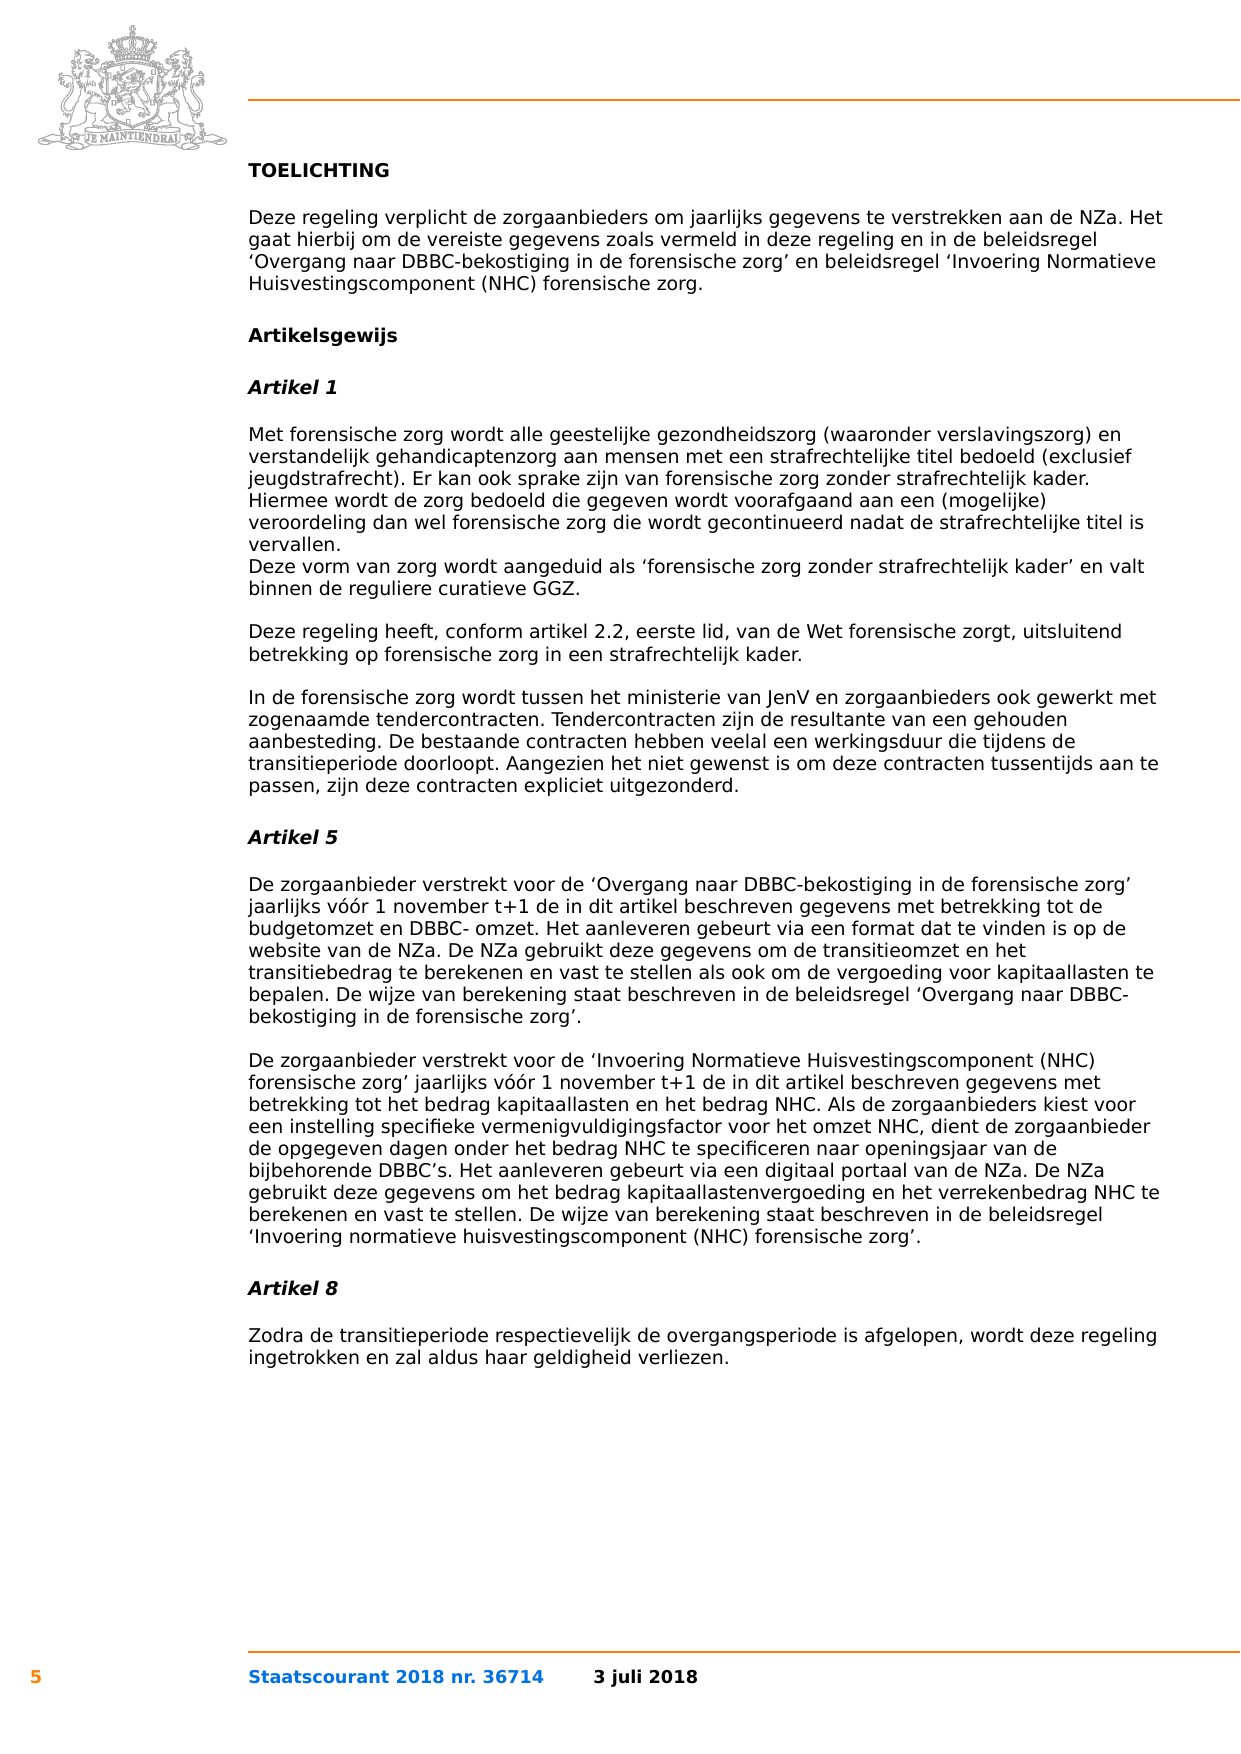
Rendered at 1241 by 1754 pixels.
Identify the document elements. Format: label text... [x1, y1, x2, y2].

subtitle Artikel 1 [248, 377, 1163, 399]
subtitle Artikelsgewijs [248, 325, 1163, 347]
picture [38, 25, 227, 150]
text Deze regeling heeft, conform artikel 2.2, eerste lid, van de Wet forensische zorgt, uitsluitend betrekking op forensische zorg in een strafrechtelijk kader. [248, 621, 1163, 665]
text De zorgaanbieder verstrekt voor de ‘Invoering Normatieve Huisvestingscomponent (NHC) forensische zorg’ jaarlijks vóór 1 november t+1 de in dit artikel beschreven gegevens met betrekking tot het bedrag kapitaallasten en het bedrag NHC. Als de zorgaanbieders kiest voor een instelling specifieke vermenigvuldigingsfactor voor het omzet NHC, dient de zorgaanbieder de opgegeven dagen onder het bedrag NHC te specificeren naar openingsjaar van de bijbehorende DBBC’s. Het aanleveren gebeurt via een digitaal portaal van de NZa. De NZa gebruikt deze gegevens om het bedrag kapitaallastenvergoeding en het verrekenbedrag NHC te berekenen en vast te stellen. De wijze van berekening staat beschreven in de beleidsregel ‘Invoering normatieve huisvestingscomponent (NHC) forensische zorg’. [248, 1050, 1163, 1248]
text In de forensische zorg wordt tussen het ministerie van JenV en zorgaanbieders ook gewerkt met zogenaamde tendercontracten. Tendercontracten zijn de resultante van een gehouden aanbesteding. De bestaande contracten hebben veelal een werkingsduur die tijdens de transitieperiode doorloopt. Aangezien het niet gewenst is om deze contracten tussentijds aan te passen, zijn deze contracten expliciet uitgezonderd. [248, 687, 1163, 797]
text Met forensische zorg wordt alle geestelijke gezondheidszorg (waaronder verslavingszorg) en verstandelijk gehandicaptenzorg aan mensen met een strafrechtelijke titel bedoeld (exclusief jeugdstrafrecht). Er kan ook sprake zijn van forensische zorg zonder strafrechtelijk kader. Hiermee wordt de zorg bedoeld die gegeven wordt voorafgaand aan een (mogelijke) veroordeling dan wel forensische zorg die wordt gecontinueerd nadat de strafrechtelijke titel is vervallen. [248, 424, 1163, 556]
text Zodra de transitieperiode respectievelijk de overgangsperiode is afgelopen, wordt deze regeling ingetrokken en zal aldus haar geldigheid verliezen. [248, 1325, 1163, 1369]
subtitle Artikel 8 [248, 1278, 1163, 1300]
subtitle Artikel 5 [248, 827, 1163, 849]
subtitle TOELICHTING [248, 160, 1163, 182]
text Deze vorm van zorg wordt aangeduid als ‘forensische zorg zonder strafrechtelijk kader’ en valt binnen de reguliere curatieve GGZ. [248, 556, 1163, 599]
text Deze regeling verplicht de zorgaanbieders om jaarlijks gegevens te verstrekken aan de NZa. Het gaat hierbij om de vereiste gegevens zoals vermeld in deze regeling en in de beleidsregel ‘Overgang naar DBBC-bekostiging in de forensische zorg’ en beleidsregel ‘Invoering Normatieve Huisvestingscomponent (NHC) forensische zorg. [248, 207, 1163, 295]
text De zorgaanbieder verstrekt voor de ‘Overgang naar DBBC-bekostiging in de forensische zorg’ jaarlijks vóór 1 november t+1 de in dit artikel beschreven gegevens met betrekking tot de budgetomzet en DBBC- omzet. Het aanleveren gebeurt via een format dat te vinden is op de website van de NZa. De NZa gebruikt deze gegevens om de transitieomzet en het transitiebedrag te berekenen en vast te stellen als ook om de vergoeding voor kapitaallasten te bepalen. De wijze van berekening staat beschreven in de beleidsregel ‘Overgang naar DBBC-bekostiging in de forensische zorg’. [248, 874, 1163, 1028]
